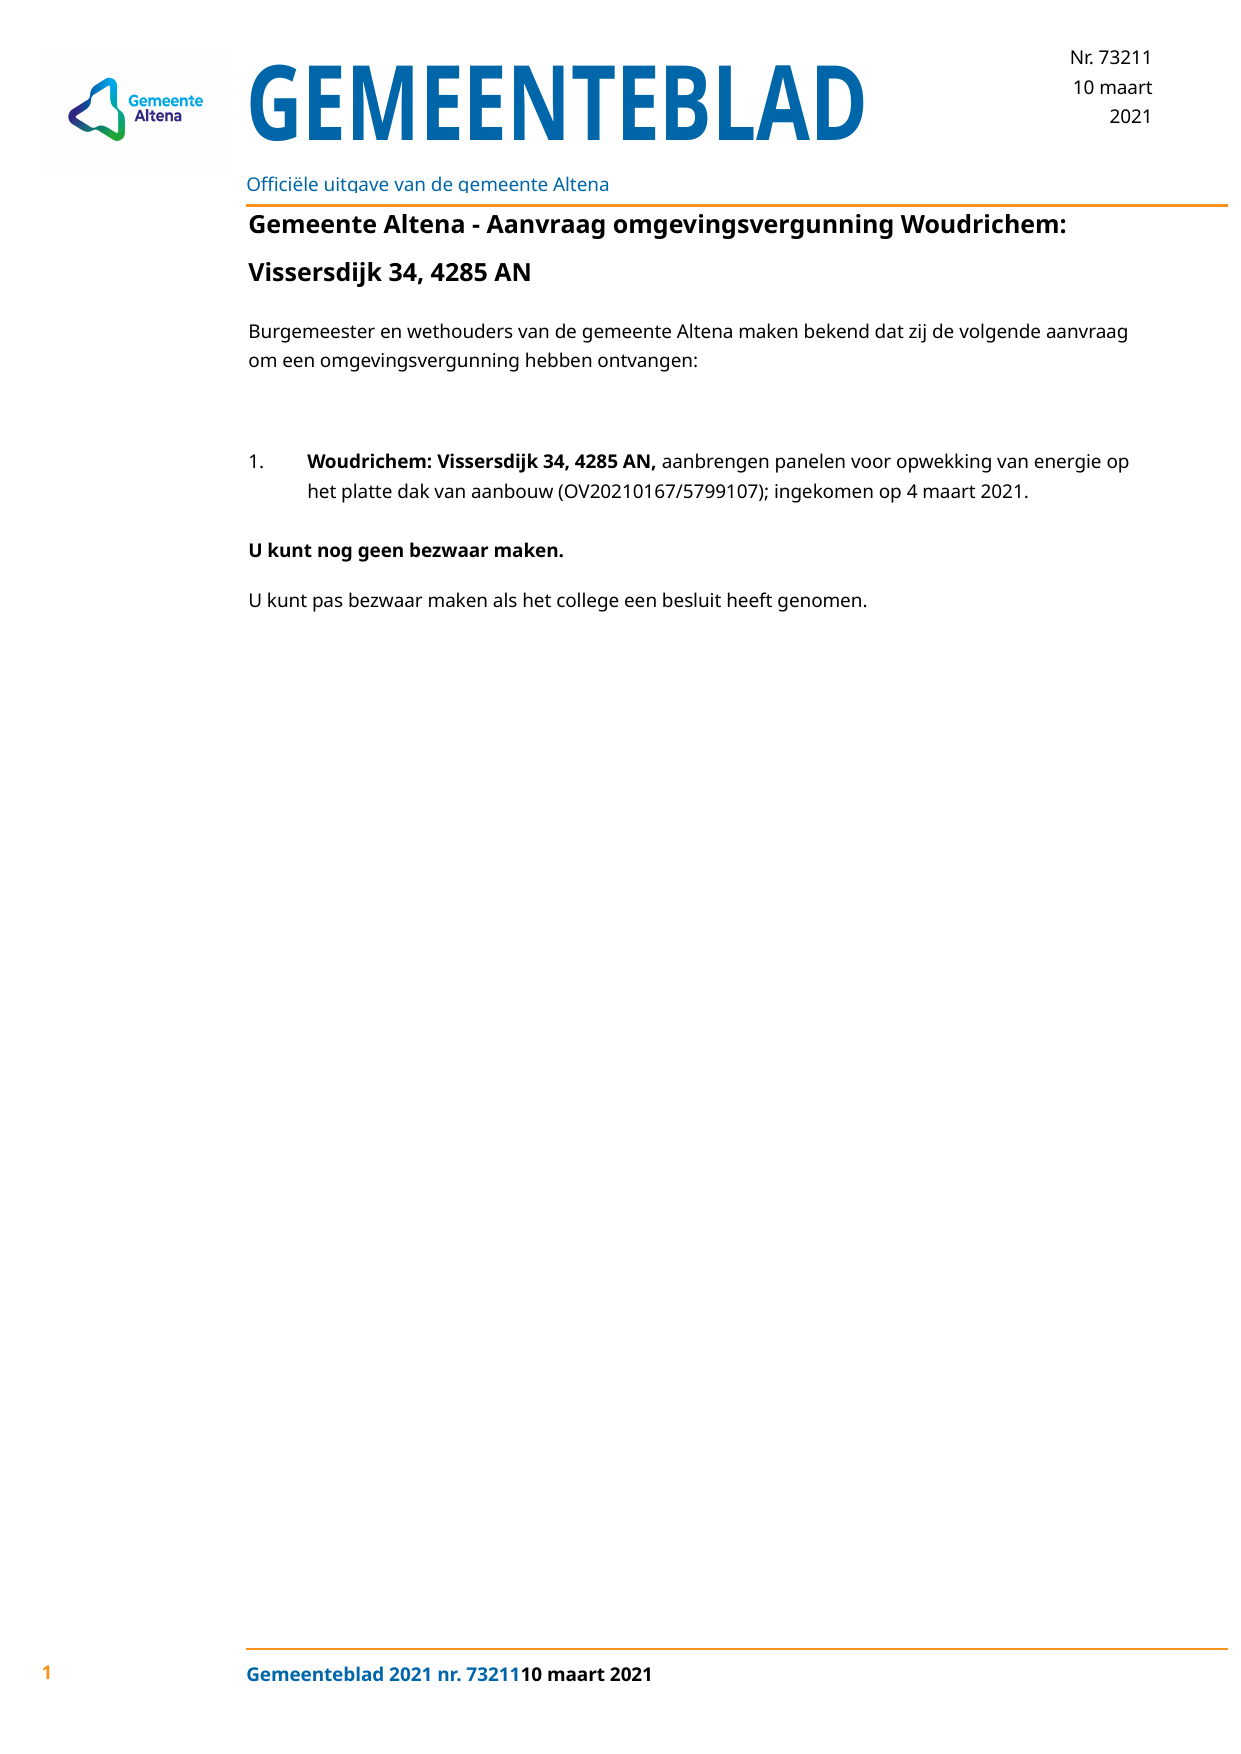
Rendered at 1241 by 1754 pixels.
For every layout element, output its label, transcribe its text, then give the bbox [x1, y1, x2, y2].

text U kunt nog geen bezwaar maken. [248, 537, 1152, 563]
picture [41, 47, 231, 172]
text Burgemeester en wethouders van de gemeente Altena maken bekend dat zij de volgende aanvraag om een omgevingsvergunning hebben ontvangen: [248, 318, 1152, 373]
text Gemeente Altena - Aanvraag omgevingsvergunning Woudrichem: Vissersdijk 34, 4285 AN [248, 207, 1152, 288]
list Woudrichem: Vissersdijk 34, 4285 AN, aanbrengen panelen voor opwekking van energie op het platte dak van aanbouw (OV20210167/5799107); ingekomen op 4 maart 2021. [248, 448, 1152, 504]
text U kunt pas bezwaar maken als het college een besluit heeft genomen. [248, 587, 1152, 613]
